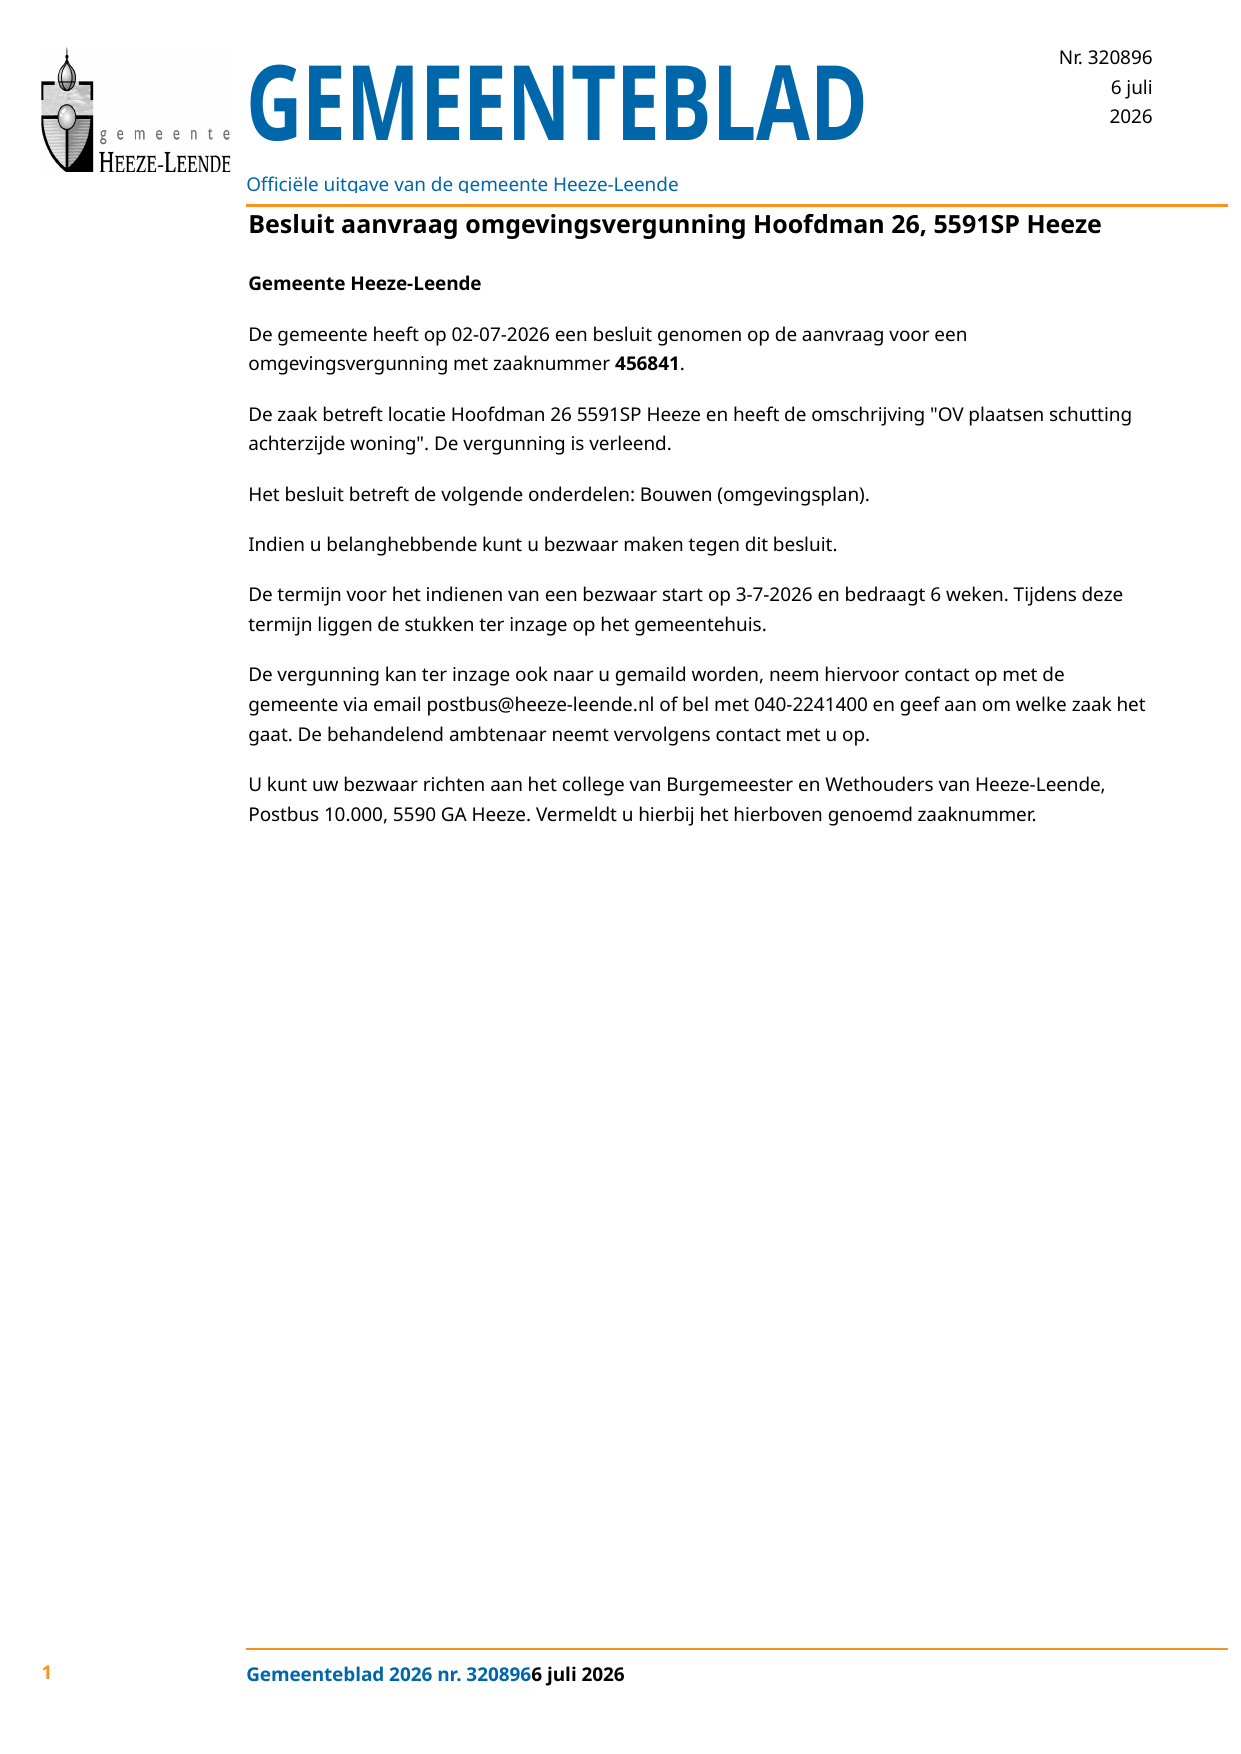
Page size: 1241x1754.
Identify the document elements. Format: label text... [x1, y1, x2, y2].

text Besluit aanvraag omgevingsvergunning Hoofdman 26, 5591SP Heeze [248, 207, 1152, 241]
text U kunt uw bezwaar richten aan het college van Burgemeester en Wethouders van Heeze-Leende, Postbus 10.000, 5590 GA Heeze. Vermeldt u hierbij het hierboven genoemd zaaknummer. [248, 771, 1152, 826]
picture [41, 47, 231, 172]
text Gemeente Heeze-Leende [248, 270, 1152, 296]
text Indien u belanghebbende kunt u bezwaar maken tegen dit besluit. [248, 531, 1152, 557]
text De gemeente heeft op 02-07-2026 een besluit genomen op de aanvraag voor een omgevingsvergunning met zaaknummer 456841. [248, 321, 1152, 376]
text De termijn voor het indienen van een bezwaar start op 3-7-2026 en bedraagt 6 weken. Tijdens deze termijn liggen de stukken ter inzage op het gemeentehuis. [248, 582, 1152, 637]
text De zaak betreft locatie Hoofdman 26 5591SP Heeze en heeft de omschrijving "OV plaatsen schutting achterzijde woning". De vergunning is verleend. [248, 401, 1152, 456]
text Het besluit betreft de volgende onderdelen: Bouwen (omgevingsplan). [248, 481, 1152, 506]
text De vergunning kan ter inzage ook naar u gemaild worden, neem hiervoor contact op met de gemeente via email postbus@heeze-leende.nl of bel met 040-2241400 en geef aan om welke zaak het gaat. De behandelend ambtenaar neemt vervolgens contact met u op. [248, 662, 1152, 746]
